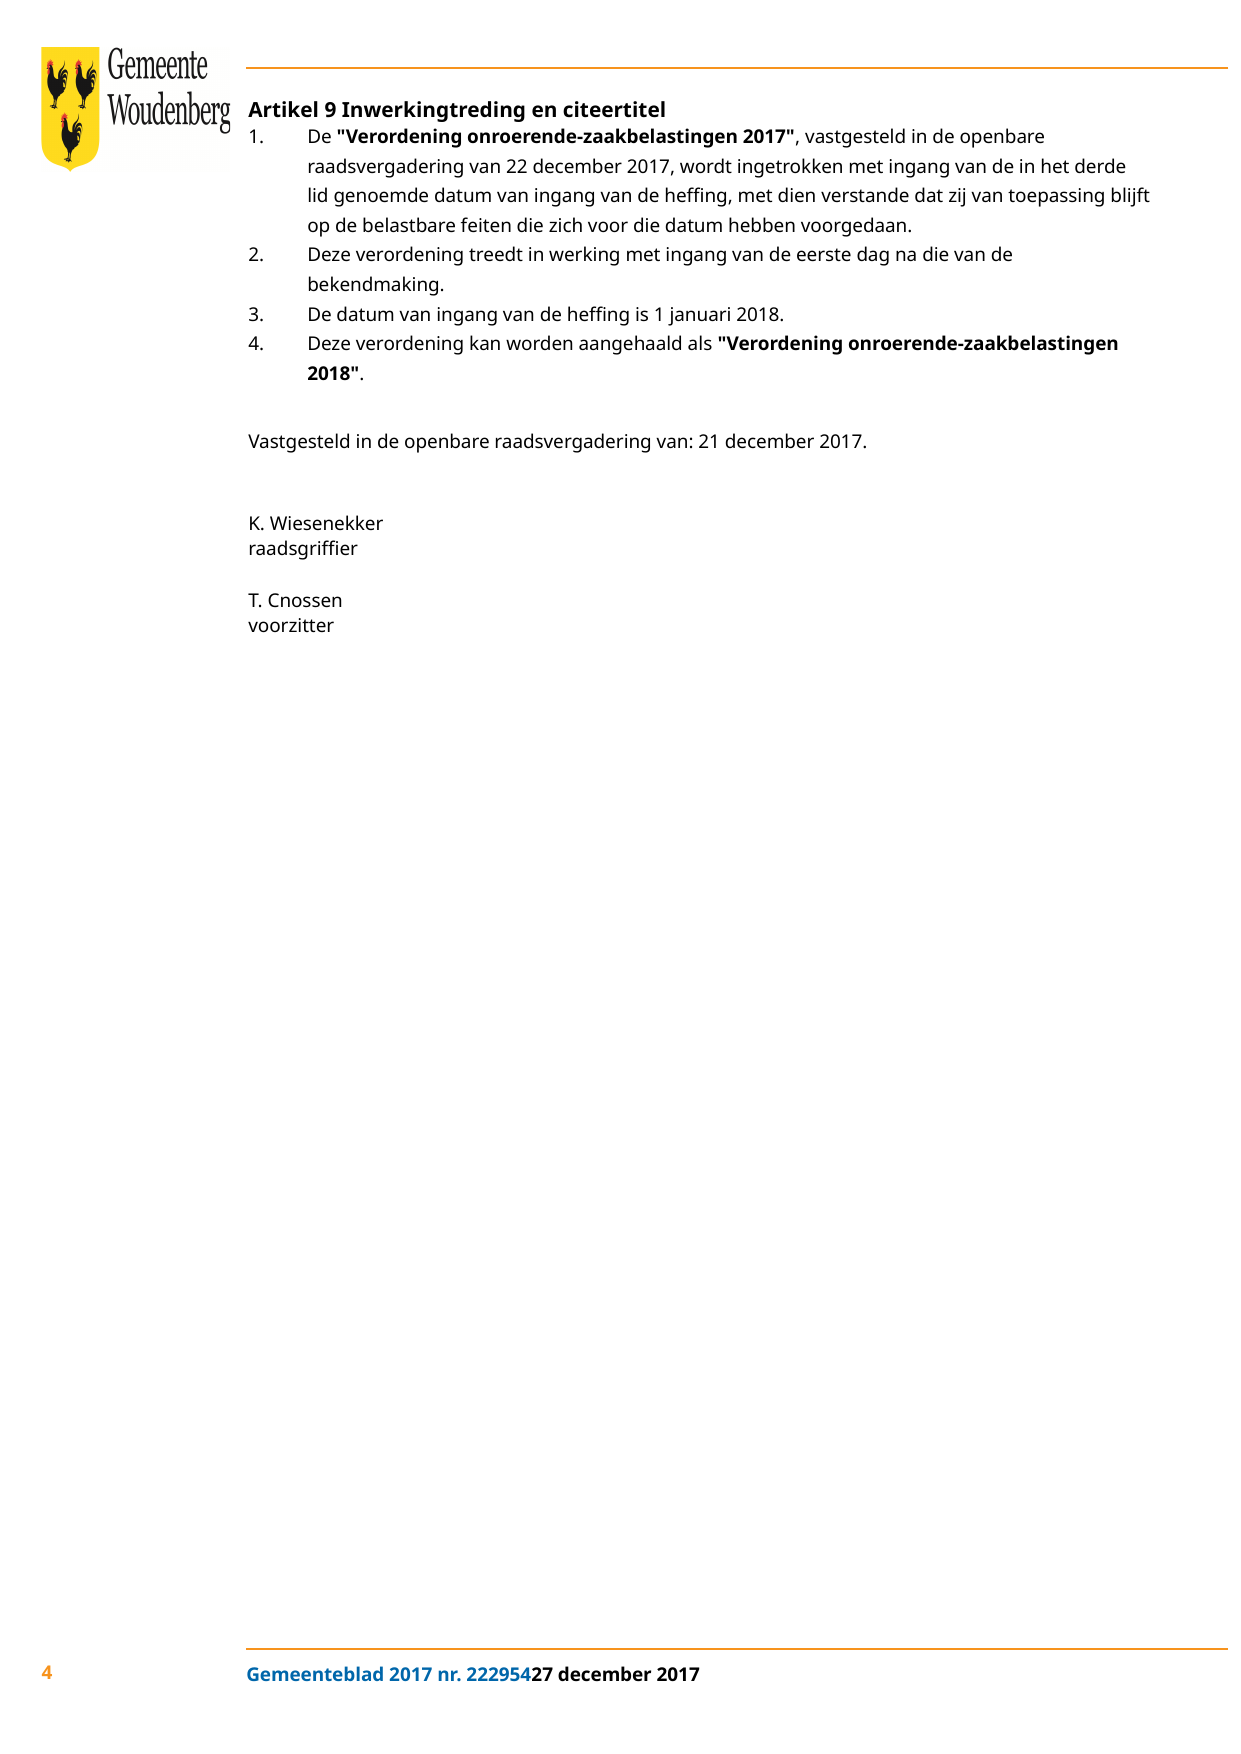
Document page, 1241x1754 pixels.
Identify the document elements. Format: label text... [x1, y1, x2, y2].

list De "Verordening onroerende-zaakbelastingen 2017", vastgesteld in de openbare raadsvergadering van 22 december 2017, wordt ingetrokken met ingang van de in het derde lid genoemde datum van ingang van de heffing, met dien verstande dat zij van toepassing blijft op de belastbare feiten die zich voor die datum hebben voorgedaan. [248, 123, 1152, 238]
text T. Cnossen [248, 587, 1152, 613]
text Vastgesteld in de openbare raadsvergadering van: 21 december 2017. [248, 429, 1152, 454]
list Deze verordening kan worden aangehaald als "Verordening onroerende-zaakbelastingen 2018". [248, 330, 1152, 386]
list De datum van ingang van de heffing is 1 januari 2018. [248, 301, 1152, 326]
text raadsgriffier [248, 536, 1152, 561]
list Deze verordening treedt in werking met ingang van de eerste dag na die van de bekendmaking. [248, 242, 1152, 297]
text Artikel 9 Inwerkingtreding en citeertitel [248, 95, 1152, 123]
picture [41, 47, 231, 172]
text K. Wiesenekker [248, 510, 1152, 536]
text voorzitter [248, 613, 1152, 638]
